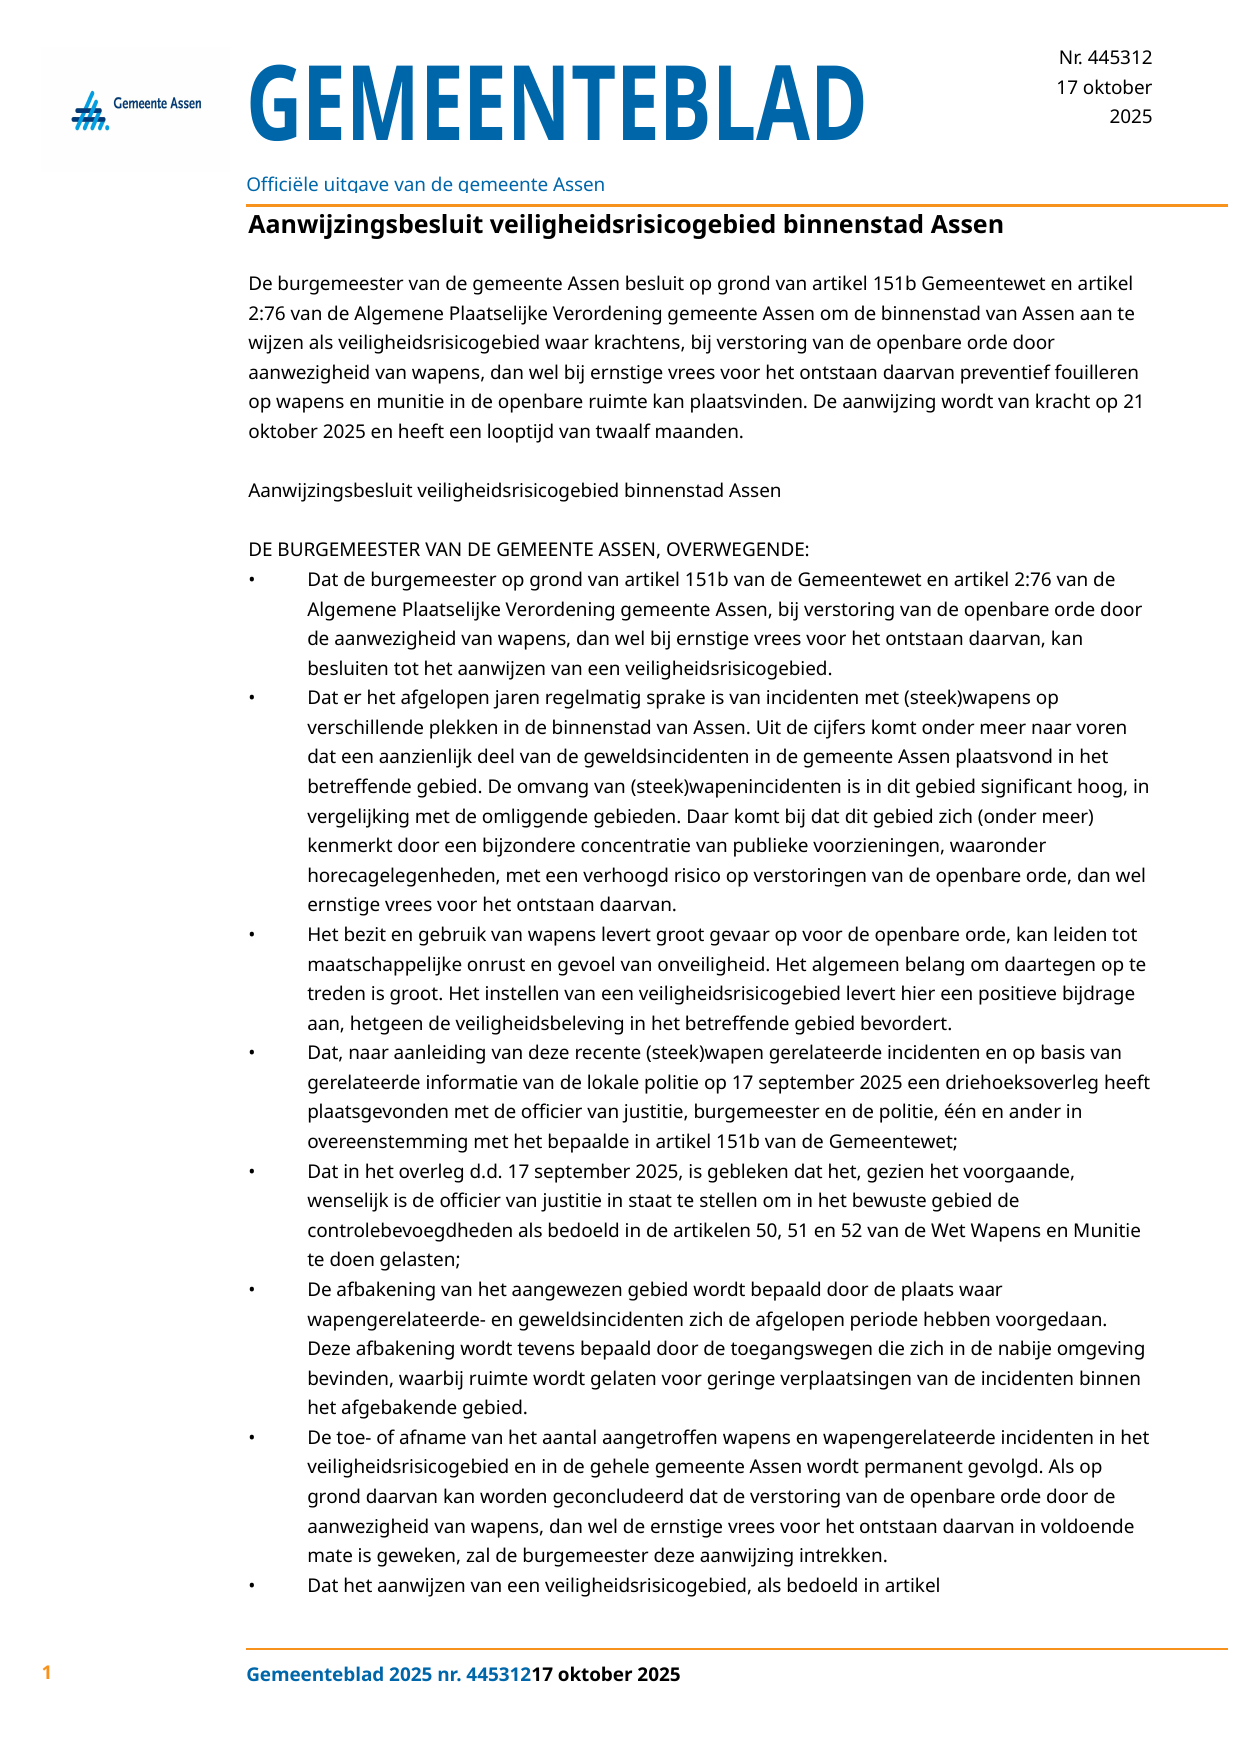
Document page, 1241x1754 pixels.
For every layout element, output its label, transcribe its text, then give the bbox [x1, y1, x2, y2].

text DE BURGEMEESTER VAN DE GEMEENTE ASSEN, OVERWEGENDE: [248, 537, 1152, 562]
list Dat in het overleg d.d. 17 september 2025, is gebleken dat het, gezien het voorgaande, wenselijk is de officier van justitie in staat te stellen om in het bewuste gebied de controlebevoegdheden als bedoeld in de artikelen 50, 51 en 52 van de Wet Wapens en Munitie te doen gelasten; [248, 1158, 1152, 1272]
list Het bezit en gebruik van wapens levert groot gevaar op voor de openbare orde, kan leiden tot maatschappelijke onrust en gevoel van onveiligheid. Het algemeen belang om daartegen op te treden is groot. Het instellen van een veiligheidsrisicogebied levert hier een positieve bijdrage aan, hetgeen de veiligheidsbeleving in het betreffende gebied bevordert. [248, 921, 1152, 1036]
list Dat er het afgelopen jaren regelmatig sprake is van incidenten met (steek)wapens op verschillende plekken in de binnenstad van Assen. Uit de cijfers komt onder meer naar voren dat een aanzienlijk deel van de geweldsincidenten in de gemeente Assen plaatsvond in het betreffende gebied. De omvang van (steek)wapenincidenten is in dit gebied significant hoog, in vergelijking met de omliggende gebieden. Daar komt bij dat dit gebied zich (onder meer) kenmerkt door een bijzondere concentratie van publieke voorzieningen, waaronder horecagelegenheden, met een verhoogd risico op verstoringen van de openbare orde, dan wel ernstige vrees voor het ontstaan daarvan. [248, 684, 1152, 917]
text De burgemeester van de gemeente Assen besluit op grond van artikel 151b Gemeentewet en artikel 2:76 van de Algemene Plaatselijke Verordening gemeente Assen om de binnenstad van Assen aan te wijzen als veiligheidsrisicogebied waar krachtens, bij verstoring van de openbare orde door aanwezigheid van wapens, dan wel bij ernstige vrees voor het ontstaan daarvan preventief fouilleren op wapens en munitie in de openbare ruimte kan plaatsvinden. De aanwijzing wordt van kracht op 21 oktober 2025 en heeft een looptijd van twaalf maanden. [248, 270, 1152, 444]
list De afbakening van het aangewezen gebied wordt bepaald door de plaats waar wapengerelateerde- en geweldsincidenten zich de afgelopen periode hebben voorgedaan. Deze afbakening wordt tevens bepaald door de toegangswegen die zich in de nabije omgeving bevinden, waarbij ruimte wordt gelaten voor geringe verplaatsingen van de incidenten binnen het afgebakende gebied. [248, 1276, 1152, 1420]
text Aanwijzingsbesluit veiligheidsrisicogebied binnenstad Assen [248, 207, 1152, 241]
text Aanwijzingsbesluit veiligheidsrisicogebied binnenstad Assen [248, 477, 1152, 503]
picture [41, 47, 231, 172]
list Dat de burgemeester op grond van artikel 151b van de Gemeentewet en artikel 2:76 van de Algemene Plaatselijke Verordening gemeente Assen, bij verstoring van de openbare orde door de aanwezigheid van wapens, dan wel bij ernstige vrees voor het ontstaan daarvan, kan besluiten tot het aanwijzen van een veiligheidsrisicogebied. [248, 566, 1152, 681]
list Dat het aanwijzen van een veiligheidsrisicogebied, als bedoeld in artikel [248, 1572, 1152, 1598]
list De toe- of afname van het aantal aangetroffen wapens en wapengerelateerde incidenten in het veiligheidsrisicogebied en in de gehele gemeente Assen wordt permanent gevolgd. Als op grond daarvan kan worden geconcludeerd dat de verstoring van de openbare orde door de aanwezigheid van wapens, dan wel de ernstige vrees voor het ontstaan daarvan in voldoende mate is geweken, zal de burgemeester deze aanwijzing intrekken. [248, 1424, 1152, 1568]
list Dat, naar aanleiding van deze recente (steek)wapen gerelateerde incidenten en op basis van gerelateerde informatie van de lokale politie op 17 september 2025 een driehoeksoverleg heeft plaatsgevonden met de officier van justitie, burgemeester en de politie, één en ander in overeenstemming met het bepaalde in artikel 151b van de Gemeentewet; [248, 1039, 1152, 1154]
